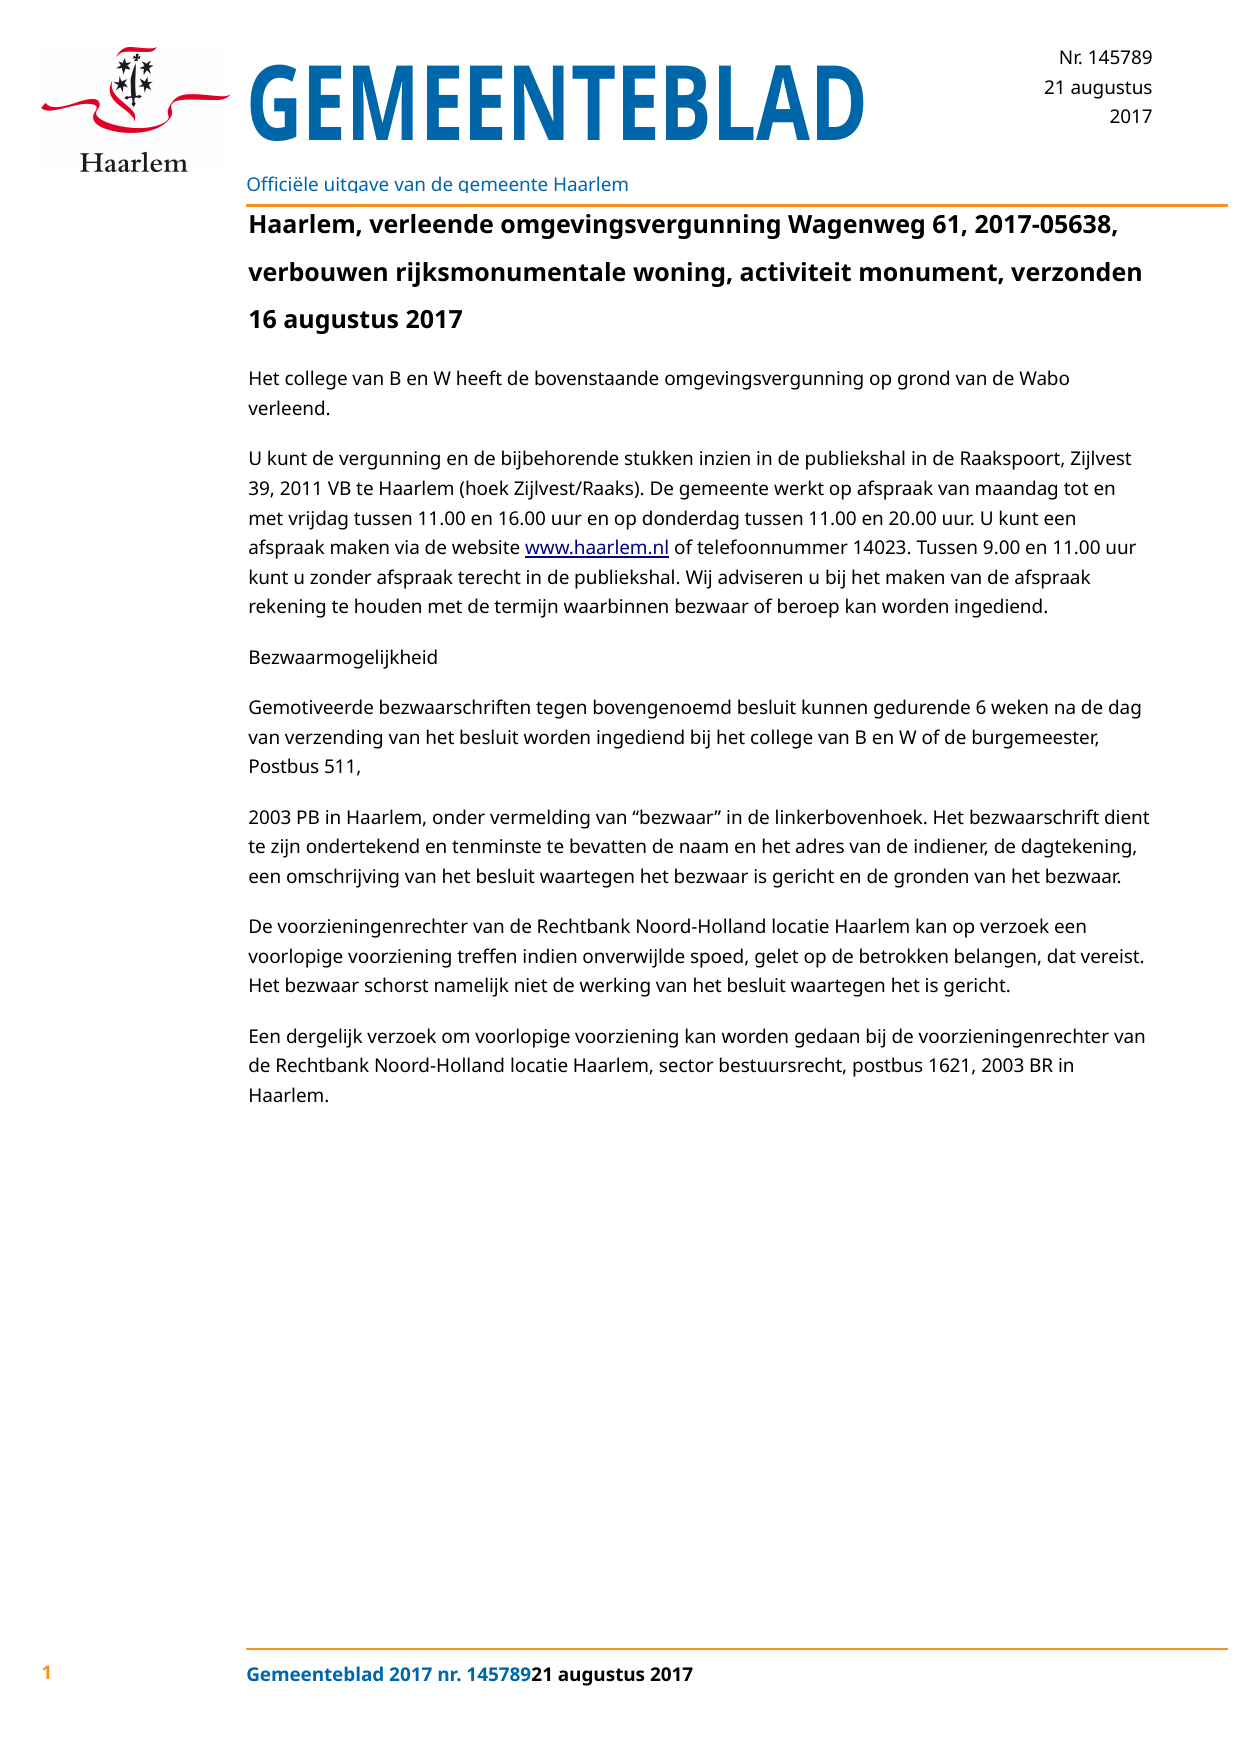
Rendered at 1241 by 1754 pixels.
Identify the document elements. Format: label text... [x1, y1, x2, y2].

text Een dergelijk verzoek om voorlopige voorziening kan worden gedaan bij de voorzieningenrechter van de Rechtbank Noord-Holland locatie Haarlem, sector bestuursrecht, postbus 1621, 2003 BR in Haarlem. [248, 1023, 1152, 1108]
text Bezwaarmogelijkheid [248, 644, 1152, 669]
text Haarlem, verleende omgevingsvergunning Wagenweg 61, 2017-05638, verbouwen rijksmonumentale woning, activiteit monument, verzonden 16 augustus 2017 [248, 207, 1152, 336]
text 2003 PB in Haarlem, onder vermelding van “bezwaar” in de linkerbovenhoek. Het bezwaarschrift dient te zijn ondertekend en tenminste te bevatten de naam en het adres van de indiener, de dagtekening, een omschrijving van het besluit waartegen het bezwaar is gericht en de gronden van het bezwaar. [248, 804, 1152, 889]
picture [41, 47, 231, 172]
text Het college van B en W heeft de bovenstaande omgevingsvergunning op grond van de Wabo verleend. [248, 366, 1152, 421]
text Gemotiveerde bezwaarschriften tegen bovengenoemd besluit kunnen gedurende 6 weken na de dag van verzending van het besluit worden ingediend bij het college van B en W of de burgemeester, Postbus 511, [248, 694, 1152, 779]
text De voorzieningenrechter van de Rechtbank Noord-Holland locatie Haarlem kan op verzoek een voorlopige voorziening treffen indien onverwijlde spoed, gelet op de betrokken belangen, dat vereist. Het bezwaar schorst namelijk niet de werking van het besluit waartegen het is gericht. [248, 913, 1152, 998]
text U kunt de vergunning en de bijbehorende stukken inzien in de publiekshal in de Raakspoort, Zijlvest 39, 2011 VB te Haarlem (hoek Zijlvest/Raaks). De gemeente werkt op afspraak van maandag tot en met vrijdag tussen 11.00 en 16.00 uur en op donderdag tussen 11.00 en 20.00 uur. U kunt een afspraak maken via de website www.haarlem.nl of telefoonnummer 14023. Tussen 9.00 en 11.00 uur kunt u zonder afspraak terecht in de publiekshal. Wij adviseren u bij het maken van de afspraak rekening te houden met de termijn waarbinnen bezwaar of beroep kan worden ingediend. [248, 446, 1152, 619]
